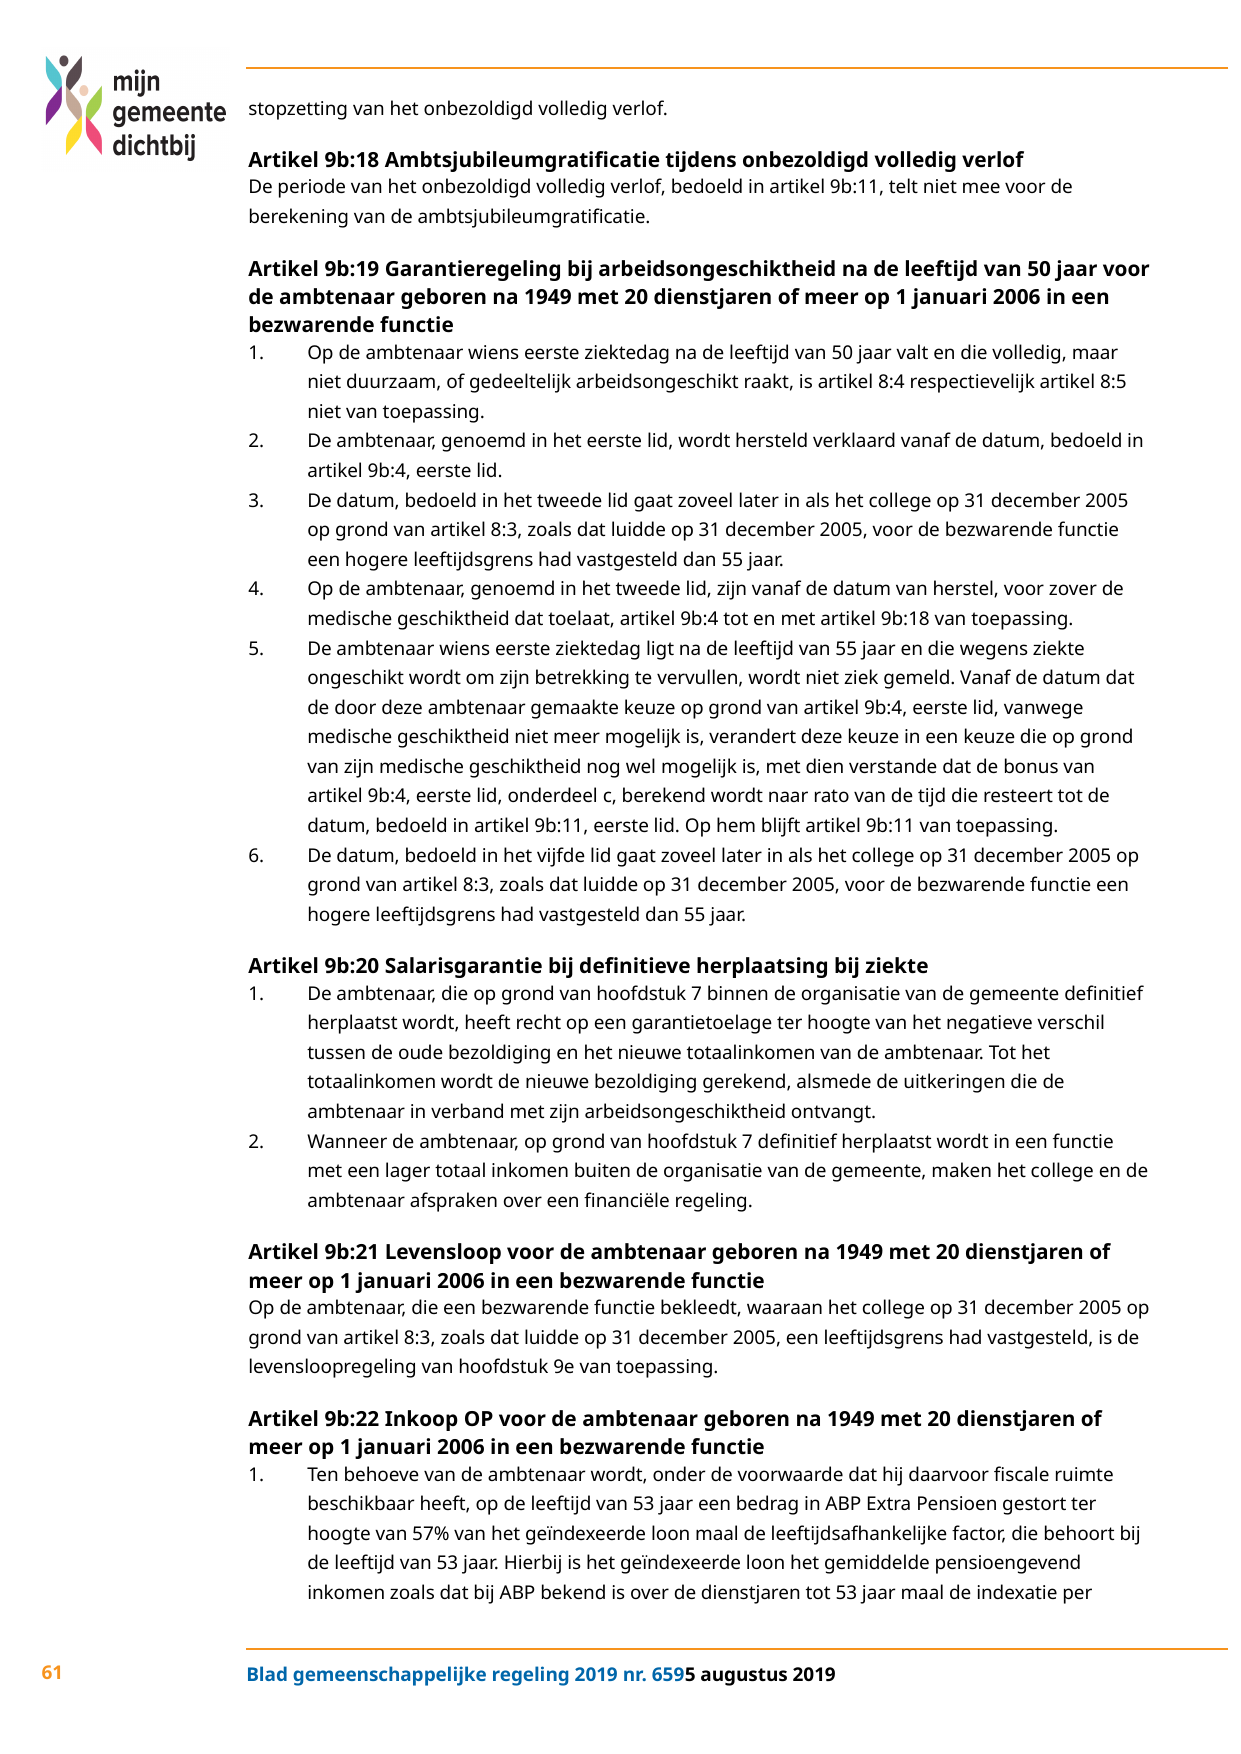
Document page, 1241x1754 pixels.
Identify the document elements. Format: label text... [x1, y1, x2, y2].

text De periode van het onbezoldigd volledig verlof, bedoeld in artikel 9b:11, telt niet mee voor de berekening van de ambtsjubileumgratificatie. [248, 174, 1152, 229]
text Artikel 9b:18 Ambtsjubileumgratificatie tijdens onbezoldigd volledig verlof [248, 145, 1152, 174]
picture [41, 47, 231, 172]
list De ambtenaar wiens eerste ziektedag ligt na de leeftijd van 55 jaar en die wegens ziekte ongeschikt wordt om zijn betrekking te vervullen, wordt niet ziek gemeld. Vanaf de datum dat de door deze ambtenaar gemaakte keuze op grond van artikel 9b:4, eerste lid, vanwege medische geschiktheid niet meer mogelijk is, verandert deze keuze in een keuze die op grond van zijn medische geschiktheid nog wel mogelijk is, met dien verstande dat de bonus van artikel 9b:4, eerste lid, onderdeel c, berekend wordt naar rato van de tijd die resteert tot de datum, bedoeld in artikel 9b:11, eerste lid. Op hem blijft artikel 9b:11 van toepassing. [248, 635, 1152, 838]
list De datum, bedoeld in het vijfde lid gaat zoveel later in als het college op 31 december 2005 op grond van artikel 8:3, zoals dat luidde op 31 december 2005, voor de bezwarende functie een hogere leeftijdsgrens had vastgesteld dan 55 jaar. [248, 842, 1152, 927]
text Artikel 9b:21 Levensloop voor de ambtenaar geboren na 1949 met 20 dienstjaren of meer op 1 januari 2006 in een bezwarende functie [248, 1237, 1152, 1294]
text stopzetting van het onbezoldigd volledig verlof. [248, 95, 1152, 121]
text Artikel 9b:19 Garantieregeling bij arbeidsongeschiktheid na de leeftijd van 50 jaar voor de ambtenaar geboren na 1949 met 20 dienstjaren of meer op 1 januari 2006 in een bezwarende functie [248, 254, 1152, 339]
list De ambtenaar, die op grond van hoofdstuk 7 binnen de organisatie van de gemeente definitief herplaatst wordt, heeft recht op een garantietoelage ter hoogte van het negatieve verschil tussen de oude bezoldiging en het nieuwe totaalinkomen van de ambtenaar. Tot het totaalinkomen wordt de nieuwe bezoldiging gerekend, alsmede de uitkeringen die de ambtenaar in verband met zijn arbeidsongeschiktheid ontvangt. [248, 980, 1152, 1124]
list Op de ambtenaar, genoemd in het tweede lid, zijn vanaf de datum van herstel, voor zover de medische geschiktheid dat toelaat, artikel 9b:4 tot en met artikel 9b:18 van toepassing. [248, 576, 1152, 631]
list Ten behoeve van de ambtenaar wordt, onder de voorwaarde dat hij daarvoor fiscale ruimte beschikbaar heeft, op de leeftijd van 53 jaar een bedrag in ABP Extra Pensioen gestort ter hoogte van 57% van het geïndexeerde loon maal de leeftijdsafhankelijke factor, die behoort bij de leeftijd van 53 jaar. Hierbij is het geïndexeerde loon het gemiddelde pensioengevend inkomen zoals dat bij ABP bekend is over de dienstjaren tot 53 jaar maal de indexatie per [248, 1461, 1152, 1605]
list De ambtenaar, genoemd in het eerste lid, wordt hersteld verklaard vanaf de datum, bedoeld in artikel 9b:4, eerste lid. [248, 428, 1152, 483]
list Op de ambtenaar wiens eerste ziektedag na de leeftijd van 50 jaar valt en die volledig, maar niet duurzaam, of gedeeltelijk arbeidsongeschikt raakt, is artikel 8:4 respectievelijk artikel 8:5 niet van toepassing. [248, 339, 1152, 424]
text Op de ambtenaar, die een bezwarende functie bekleedt, waaraan het college op 31 december 2005 op grond van artikel 8:3, zoals dat luidde op 31 december 2005, een leeftijdsgrens had vastgesteld, is de levensloopregeling van hoofdstuk 9e van toepassing. [248, 1294, 1152, 1379]
list De datum, bedoeld in het tweede lid gaat zoveel later in als het college op 31 december 2005 op grond van artikel 8:3, zoals dat luidde op 31 december 2005, voor de bezwarende functie een hogere leeftijdsgrens had vastgesteld dan 55 jaar. [248, 487, 1152, 572]
text Artikel 9b:22 Inkoop OP voor de ambtenaar geboren na 1949 met 20 dienstjaren of meer op 1 januari 2006 in een bezwarende functie [248, 1404, 1152, 1461]
list Wanneer de ambtenaar, op grond van hoofdstuk 7 definitief herplaatst wordt in een functie met een lager totaal inkomen buiten de organisatie van de gemeente, maken het college en de ambtenaar afspraken over een financiële regeling. [248, 1128, 1152, 1213]
text Artikel 9b:20 Salarisgarantie bij definitieve herplaatsing bij ziekte [248, 951, 1152, 980]
